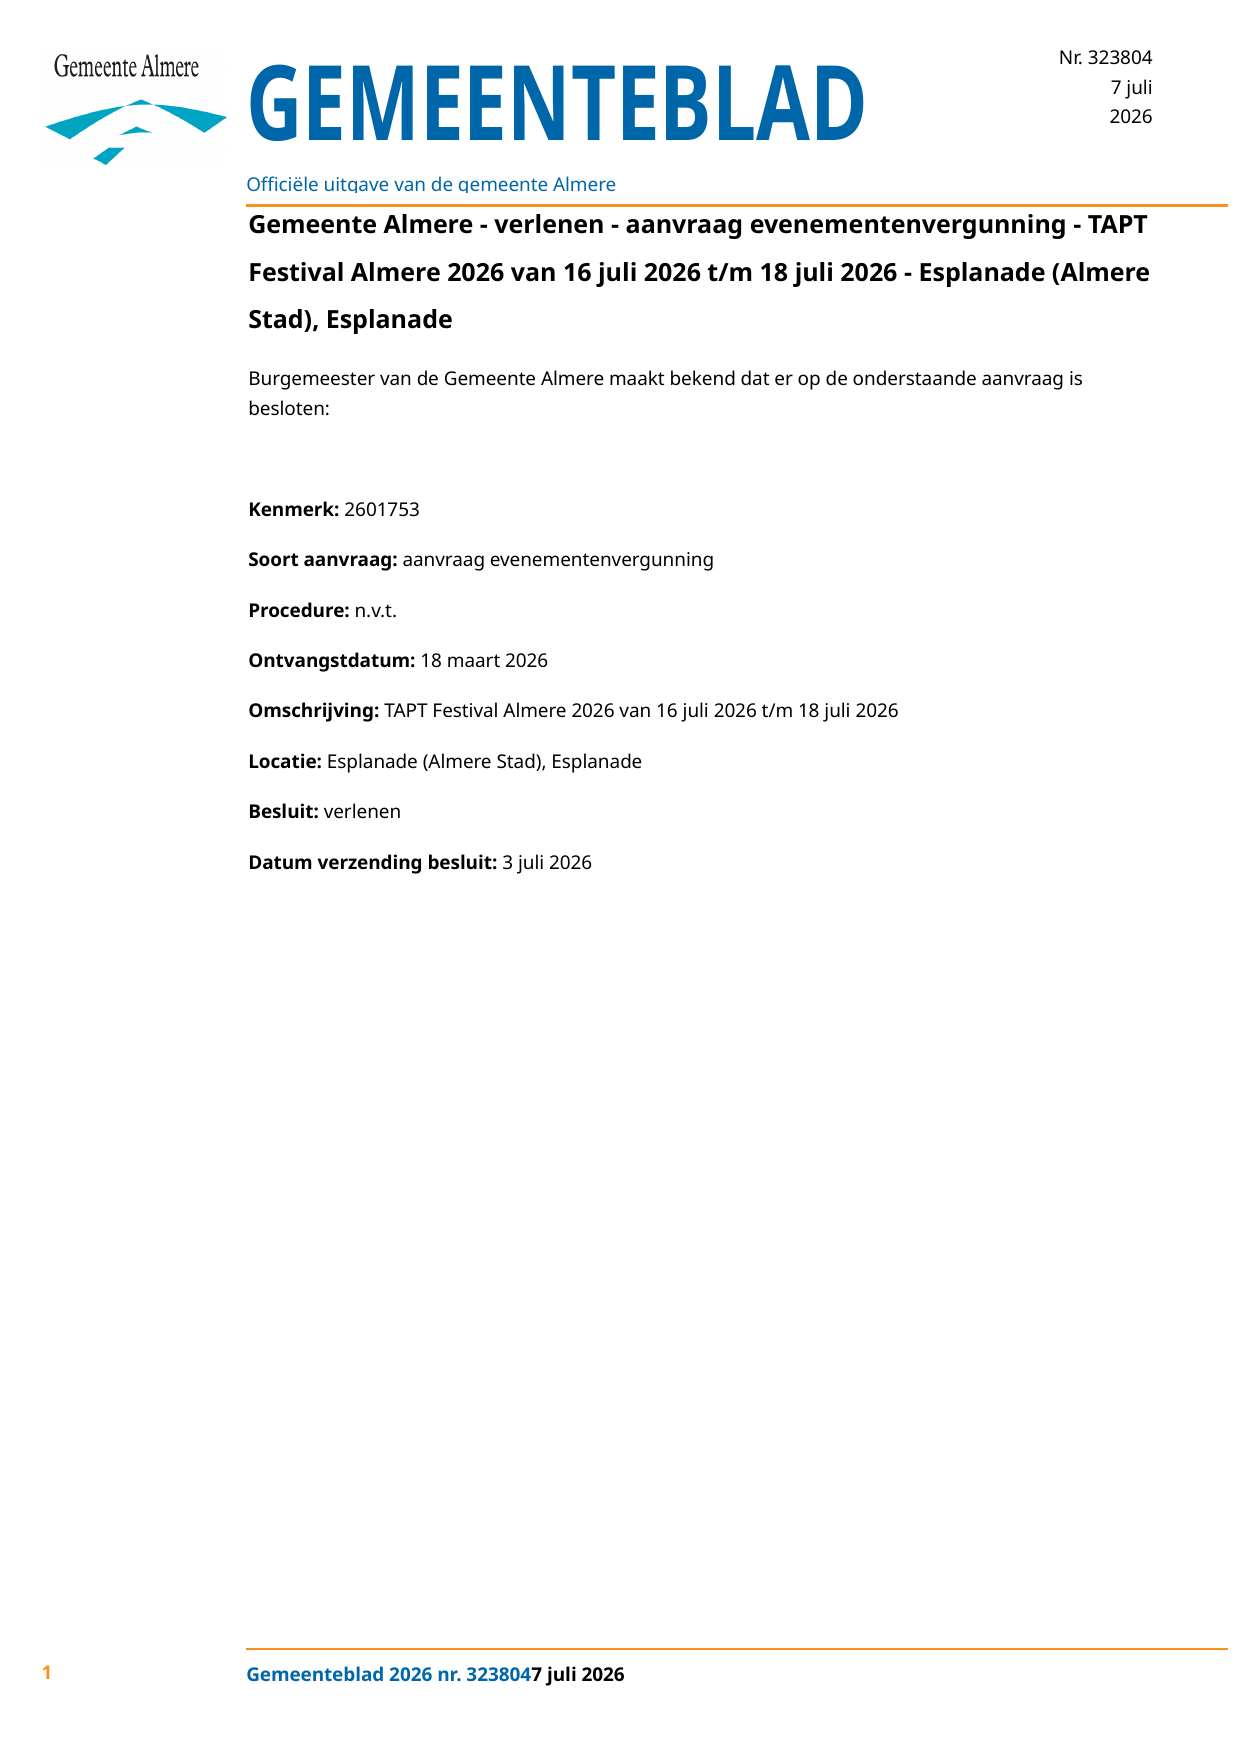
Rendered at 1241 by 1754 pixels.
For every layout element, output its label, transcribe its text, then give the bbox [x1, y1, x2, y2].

text Burgemeester van de Gemeente Almere maakt bekend dat er op de onderstaande aanvraag is besloten: [248, 366, 1152, 421]
text Gemeente Almere - verlenen - aanvraag evenementenvergunning - TAPT Festival Almere 2026 van 16 juli 2026 t/m 18 juli 2026 - Esplanade (Almere Stad), Esplanade [248, 207, 1152, 336]
text Ontvangstdatum: 18 maart 2026 [248, 647, 1152, 673]
text Soort aanvraag: aanvraag evenementenvergunning [248, 546, 1152, 572]
picture [41, 47, 231, 172]
text Besluit: verlenen [248, 798, 1152, 824]
text Procedure: n.v.t. [248, 597, 1152, 622]
text Datum verzending besluit: 3 juli 2026 [248, 849, 1152, 874]
text Locatie: Esplanade (Almere Stad), Esplanade [248, 748, 1152, 774]
text Kenmerk: 2601753 [248, 496, 1152, 522]
text Omschrijving: TAPT Festival Almere 2026 van 16 juli 2026 t/m 18 juli 2026 [248, 698, 1152, 723]
